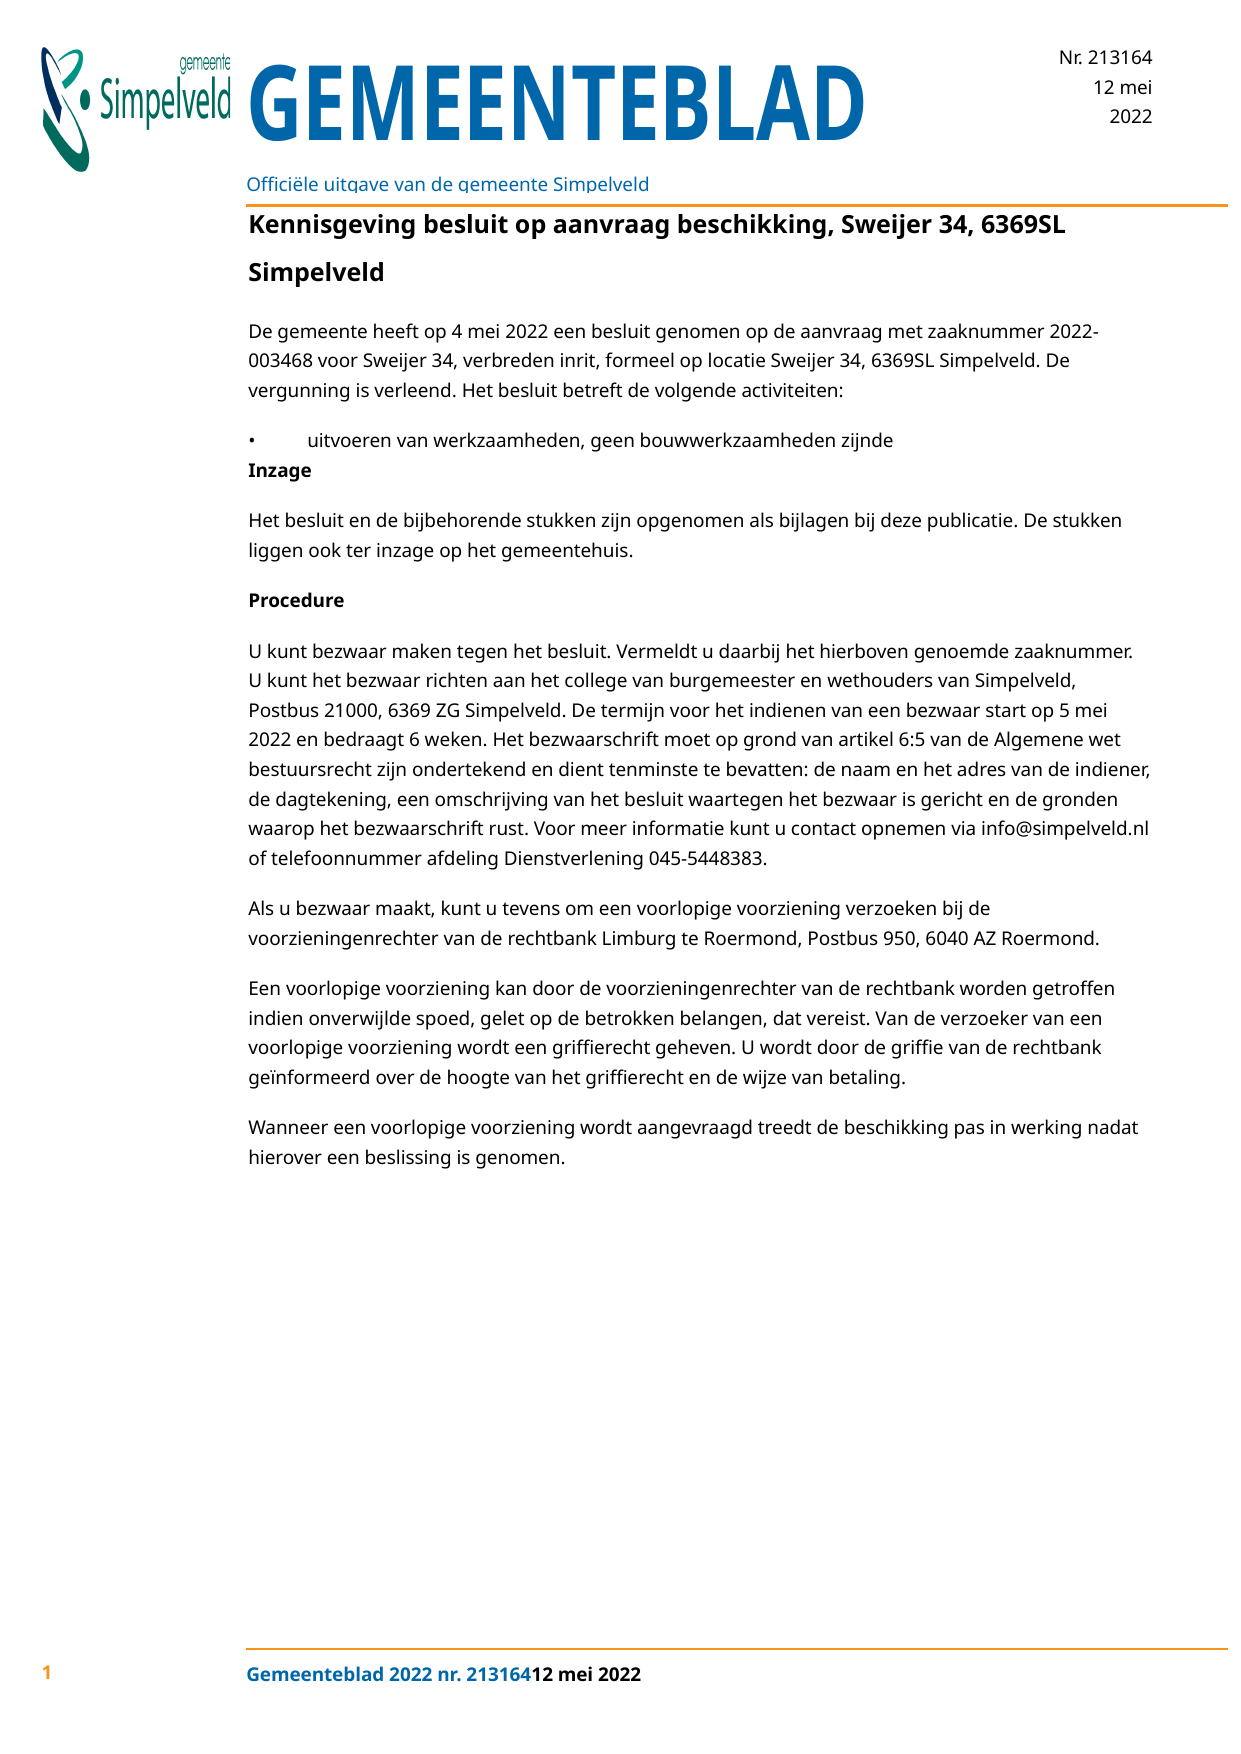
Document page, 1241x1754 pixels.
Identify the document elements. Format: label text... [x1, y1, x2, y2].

list uitvoeren van werkzaamheden, geen bouwwerkzaamheden zijnde [248, 427, 1152, 453]
text Als u bezwaar maakt, kunt u tevens om een voorlopige voorziening verzoeken bij de voorzieningenrechter van de rechtbank Limburg te Roermond, Postbus 950, 6040 AZ Roermond. [248, 895, 1152, 951]
text Procedure [248, 587, 1152, 613]
text Kennisgeving besluit op aanvraag beschikking, Sweijer 34, 6369SL Simpelveld [248, 207, 1152, 288]
text Het besluit en de bijbehorende stukken zijn opgenomen als bijlagen bij deze publicatie. De stukken liggen ook ter inzage op het gemeentehuis. [248, 507, 1152, 563]
text Een voorlopige voorziening kan door de voorzieningenrechter van de rechtbank worden getroffen indien onverwijlde spoed, gelet op de betrokken belangen, dat vereist. Van de verzoeker van een voorlopige voorziening wordt een griffierecht geheven. U wordt door de griffie van de rechtbank geïnformeerd over de hoogte van het griffierecht en de wijze van betaling. [248, 975, 1152, 1090]
picture [41, 47, 231, 172]
text De gemeente heeft op 4 mei 2022 een besluit genomen op de aanvraag met zaaknummer 2022-003468 voor Sweijer 34, verbreden inrit, formeel op locatie Sweijer 34, 6369SL Simpelveld. De vergunning is verleend. Het besluit betreft de volgende activiteiten: [248, 318, 1152, 403]
text Wanneer een voorlopige voorziening wordt aangevraagd treedt de beschikking pas in werking nadat hierover een beslissing is genomen. [248, 1114, 1152, 1170]
text U kunt bezwaar maken tegen het besluit. Vermeldt u daarbij het hierboven genoemde zaaknummer. U kunt het bezwaar richten aan het college van burgemeester en wethouders van Simpelveld, Postbus 21000, 6369 ZG Simpelveld. De termijn voor het indienen van een bezwaar start op 5 mei 2022 en bedraagt 6 weken. Het bezwaarschrift moet op grond van artikel 6:5 van de Algemene wet bestuursrecht zijn ondertekend en dient tenminste te bevatten: de naam en het adres van de indiener, de dagtekening, een omschrijving van het besluit waartegen het bezwaar is gericht en de gronden waarop het bezwaarschrift rust. Voor meer informatie kunt u contact opnemen via info@simpelveld.nl of telefoonnummer afdeling Dienstverlening 045-5448383. [248, 638, 1152, 871]
text Inzage [248, 457, 1152, 483]
